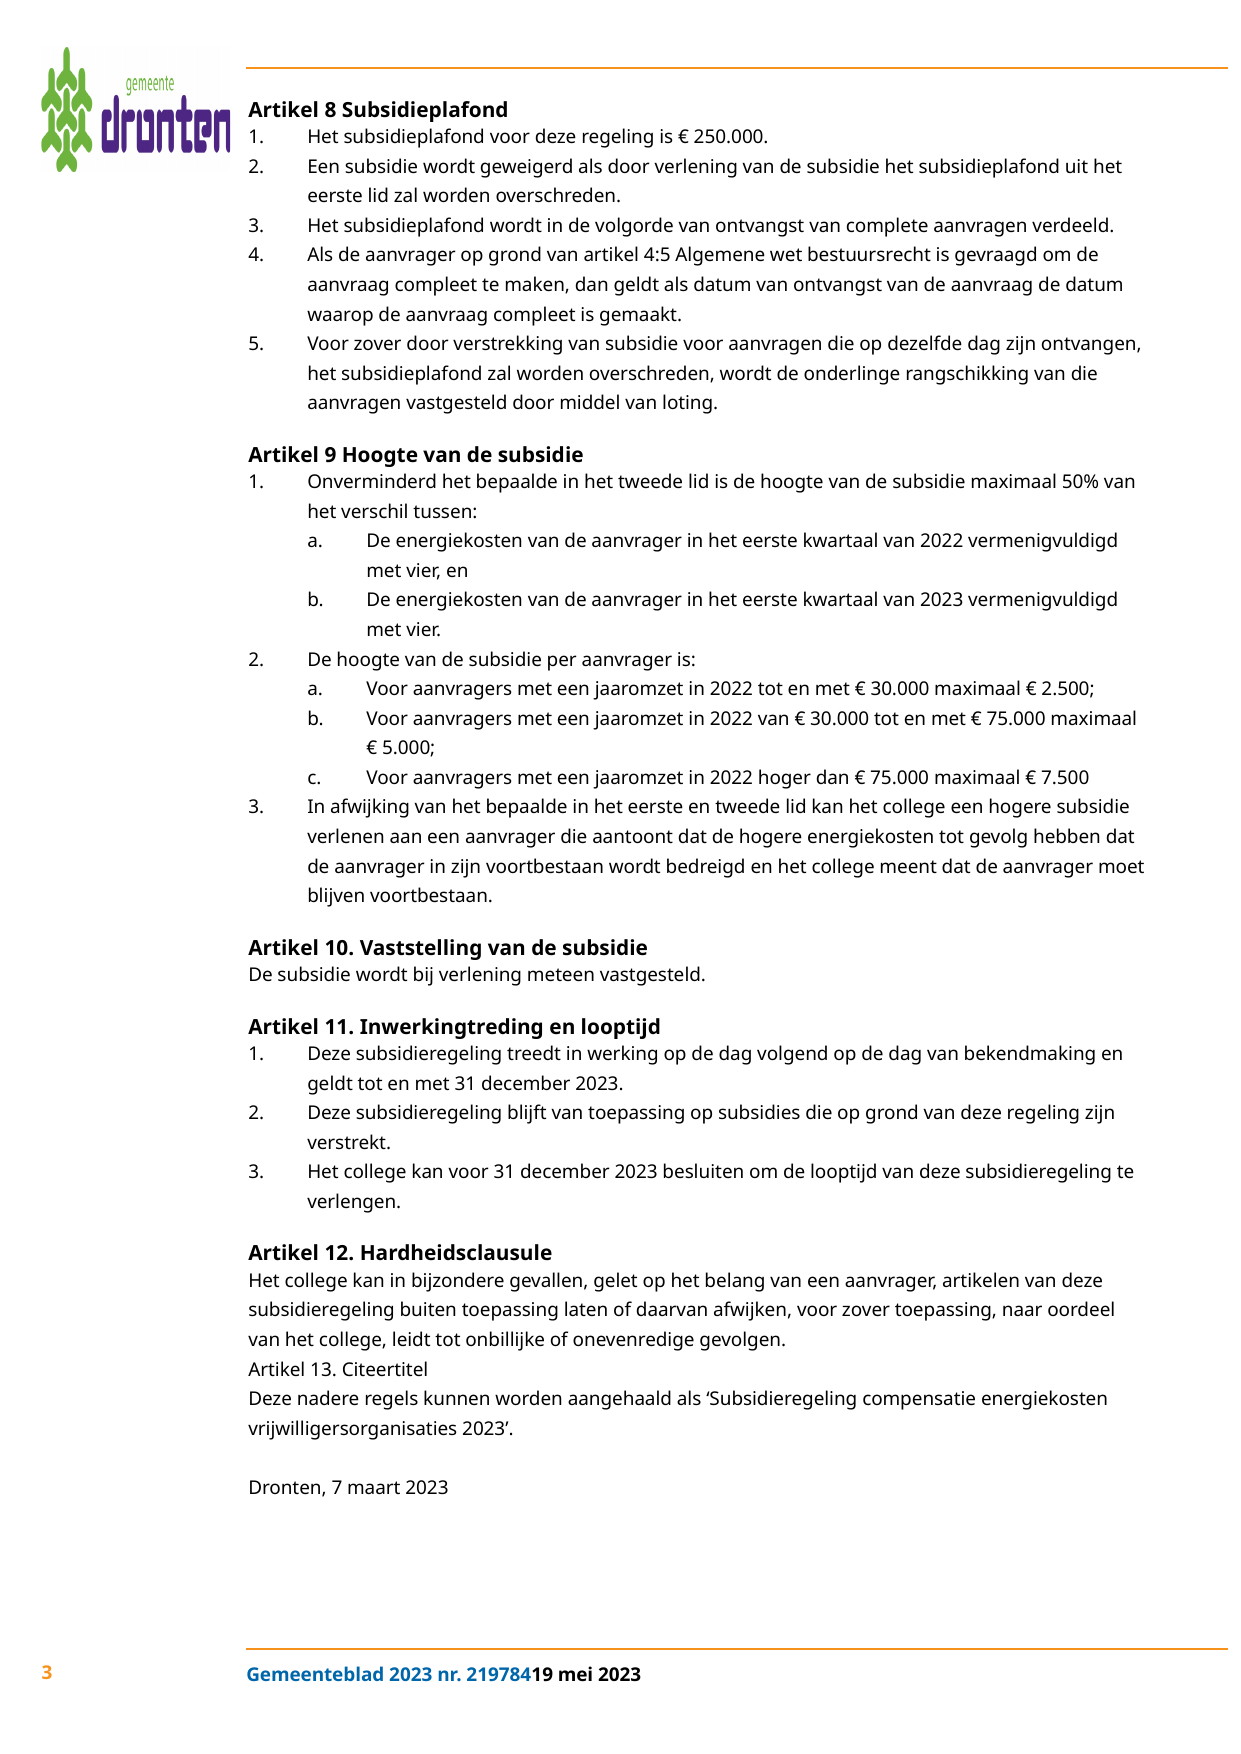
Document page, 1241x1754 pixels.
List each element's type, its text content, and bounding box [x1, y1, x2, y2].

text Het college kan in bijzondere gevallen, gelet op het belang van een aanvrager, artikelen van deze subsidieregeling buiten toepassing laten of daarvan afwijken, voor zover toepassing, naar oordeel van het college, leidt tot onbillijke of onevenredige gevolgen. [248, 1267, 1152, 1352]
text Artikel 10. Vaststelling van de subsidie [248, 933, 1152, 961]
list Het subsidieplafond voor deze regeling is € 250.000. [248, 123, 1152, 149]
list Voor aanvragers met een jaaromzet in 2022 tot en met € 30.000 maximaal € 2.500; [307, 675, 1152, 701]
list Voor aanvragers met een jaaromzet in 2022 van € 30.000 tot en met € 75.000 maximaal € 5.000; [307, 705, 1152, 760]
list Een subsidie wordt geweigerd als door verlening van de subsidie het subsidieplafond uit het eerste lid zal worden overschreden. [248, 153, 1152, 208]
list Onverminderd het bepaalde in het tweede lid is de hoogte van de subsidie maximaal 50% van het verschil tussen: [248, 468, 1152, 524]
text Artikel 9 Hoogte van de subsidie [248, 440, 1152, 468]
list Voor zover door verstrekking van subsidie voor aanvragen die op dezelfde dag zijn ontvangen, het subsidieplafond zal worden overschreden, wordt de onderlinge rangschikking van die aanvragen vastgesteld door middel van loting. [248, 330, 1152, 415]
text Artikel 8 Subsidieplafond [248, 95, 1152, 123]
text Deze nadere regels kunnen worden aangehaald als ‘Subsidieregeling compensatie energiekosten vrijwilligersorganisaties 2023’. [248, 1385, 1152, 1441]
list Deze subsidieregeling blijft van toepassing op subsidies die op grond van deze regeling zijn verstrekt. [248, 1099, 1152, 1155]
list De energiekosten van de aanvrager in het eerste kwartaal van 2023 vermenigvuldigd met vier. [307, 587, 1152, 642]
list Als de aanvrager op grond van artikel 4:5 Algemene wet bestuursrecht is gevraagd om de aanvraag compleet te maken, dan geldt als datum van ontvangst van de aanvraag de datum waarop de aanvraag compleet is gemaakt. [248, 242, 1152, 326]
list Het subsidieplafond wordt in de volgorde van ontvangst van complete aanvragen verdeeld. [248, 212, 1152, 238]
text Artikel 13. Citeertitel [248, 1356, 1152, 1381]
list De hoogte van de subsidie per aanvrager is: [248, 646, 1152, 672]
text Artikel 12. Hardheidsclausule [248, 1238, 1152, 1267]
list Het college kan voor 31 december 2023 besluiten om de looptijd van deze subsidieregeling te verlengen. [248, 1158, 1152, 1214]
text Artikel 11. Inwerkingtreding en looptijd [248, 1012, 1152, 1040]
list Deze subsidieregeling treedt in werking op de dag volgend op de dag van bekendmaking en geldt tot en met 31 december 2023. [248, 1040, 1152, 1096]
list De energiekosten van de aanvrager in het eerste kwartaal van 2022 vermenigvuldigd met vier, en [307, 527, 1152, 583]
list Voor aanvragers met een jaaromzet in 2022 hoger dan € 75.000 maximaal € 7.500 [307, 764, 1152, 790]
list In afwijking van het bepaalde in het eerste en tweede lid kan het college een hogere subsidie verlenen aan een aanvrager die aantoont dat de hogere energiekosten tot gevolg hebben dat de aanvrager in zijn voortbestaan wordt bedreigd en het college meent dat de aanvrager moet blijven voortbestaan. [248, 794, 1152, 908]
text De subsidie wordt bij verlening meteen vastgesteld. [248, 961, 1152, 987]
picture [41, 47, 231, 172]
text Dronten, 7 maart 2023 [248, 1474, 1152, 1500]
